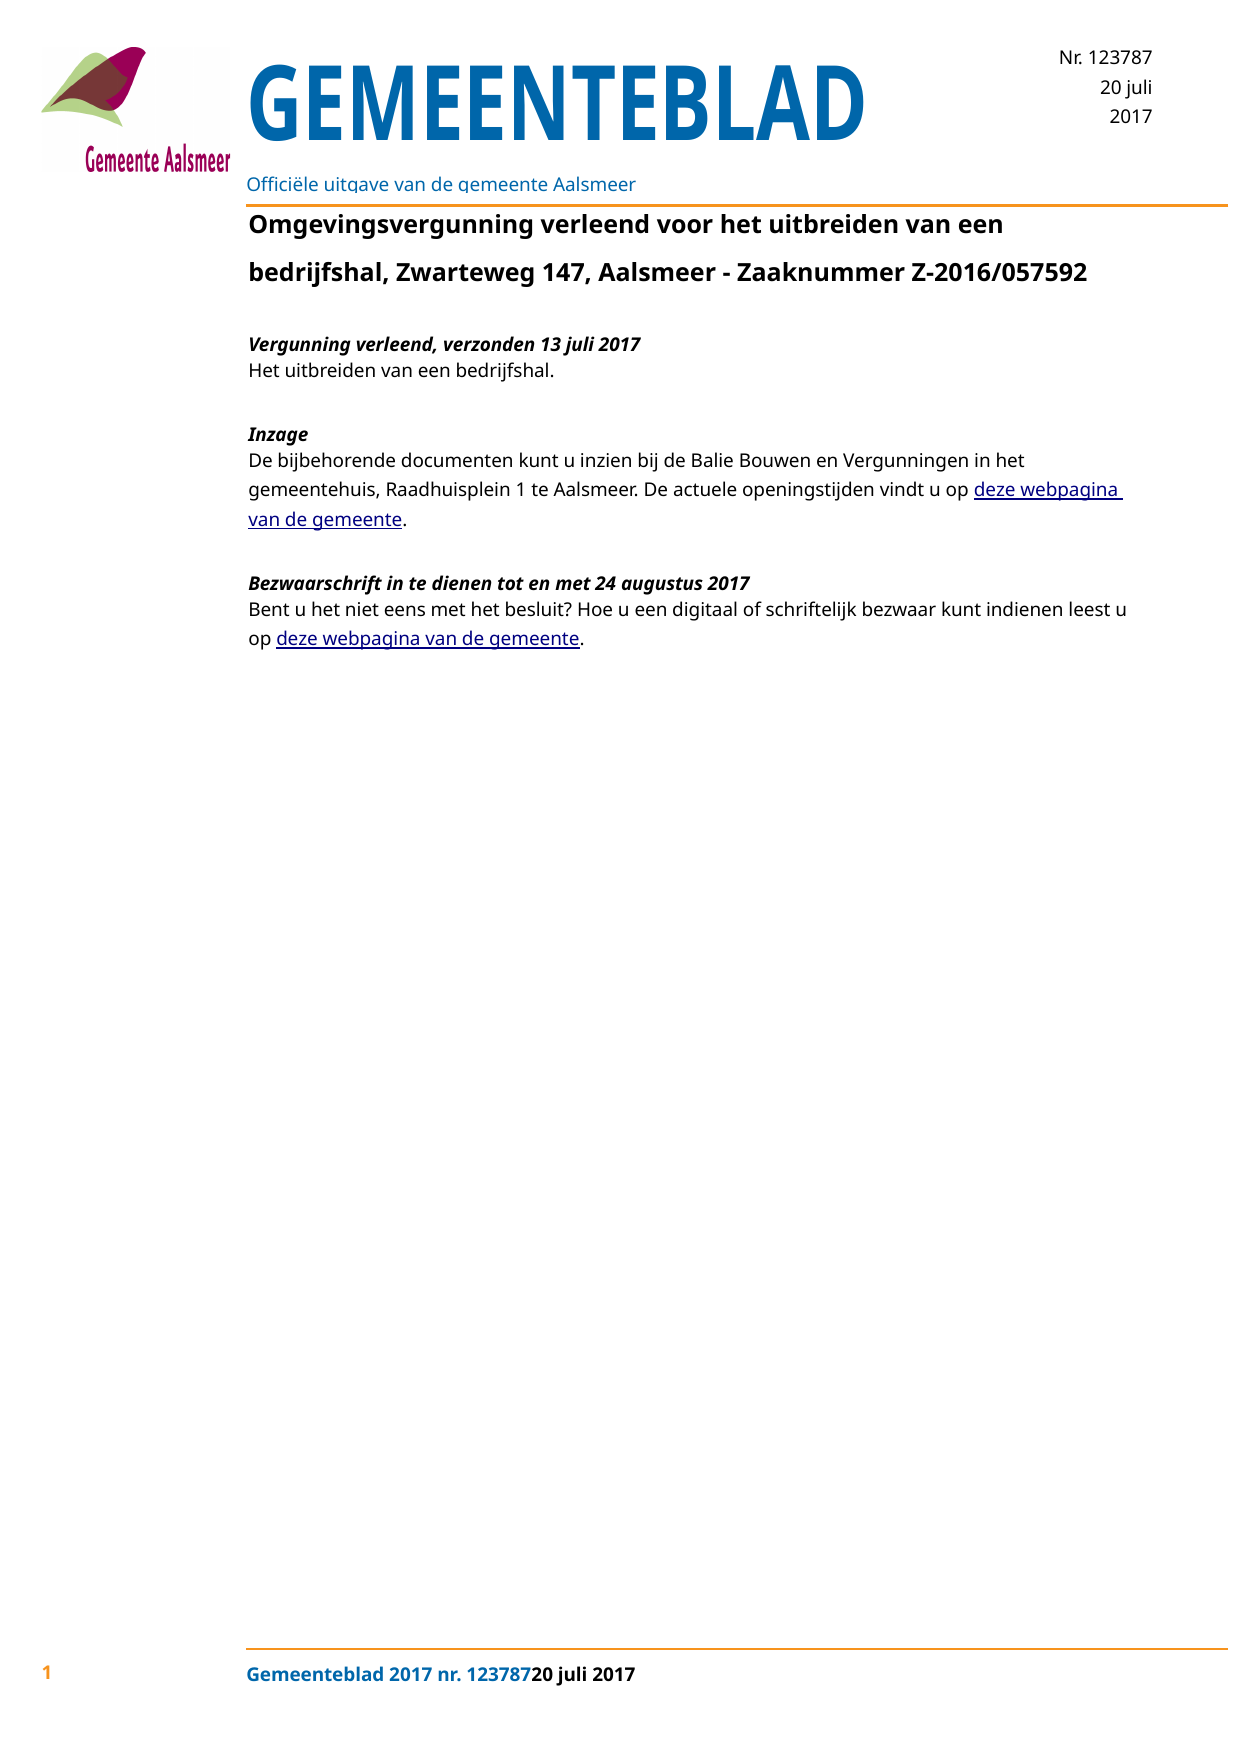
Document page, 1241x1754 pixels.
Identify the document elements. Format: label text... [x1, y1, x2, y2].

text Omgevingsvergunning verleend voor het uitbreiden van een bedrijfshal, Zwarteweg 147, Aalsmeer - Zaaknummer Z-2016/057592 [248, 207, 1152, 288]
text Bezwaarschrift in te dienen tot en met 24 augustus 2017 [248, 570, 1152, 596]
text Bent u het niet eens met het besluit? Hoe u een digitaal of schriftelijk bezwaar kunt indienen leest u op deze webpagina van de gemeente. [248, 596, 1152, 651]
text De bijbehorende documenten kunt u inzien bij de Balie Bouwen en Vergunningen in het gemeentehuis, Raadhuisplein 1 te Aalsmeer. De actuele openingstijden vindt u op deze webpagina van de gemeente. [248, 447, 1152, 532]
text Vergunning verleend, verzonden 13 juli 2017 [248, 331, 1152, 357]
picture [41, 47, 231, 172]
text Inzage [248, 421, 1152, 447]
text Het uitbreiden van een bedrijfshal. [248, 357, 1152, 383]
